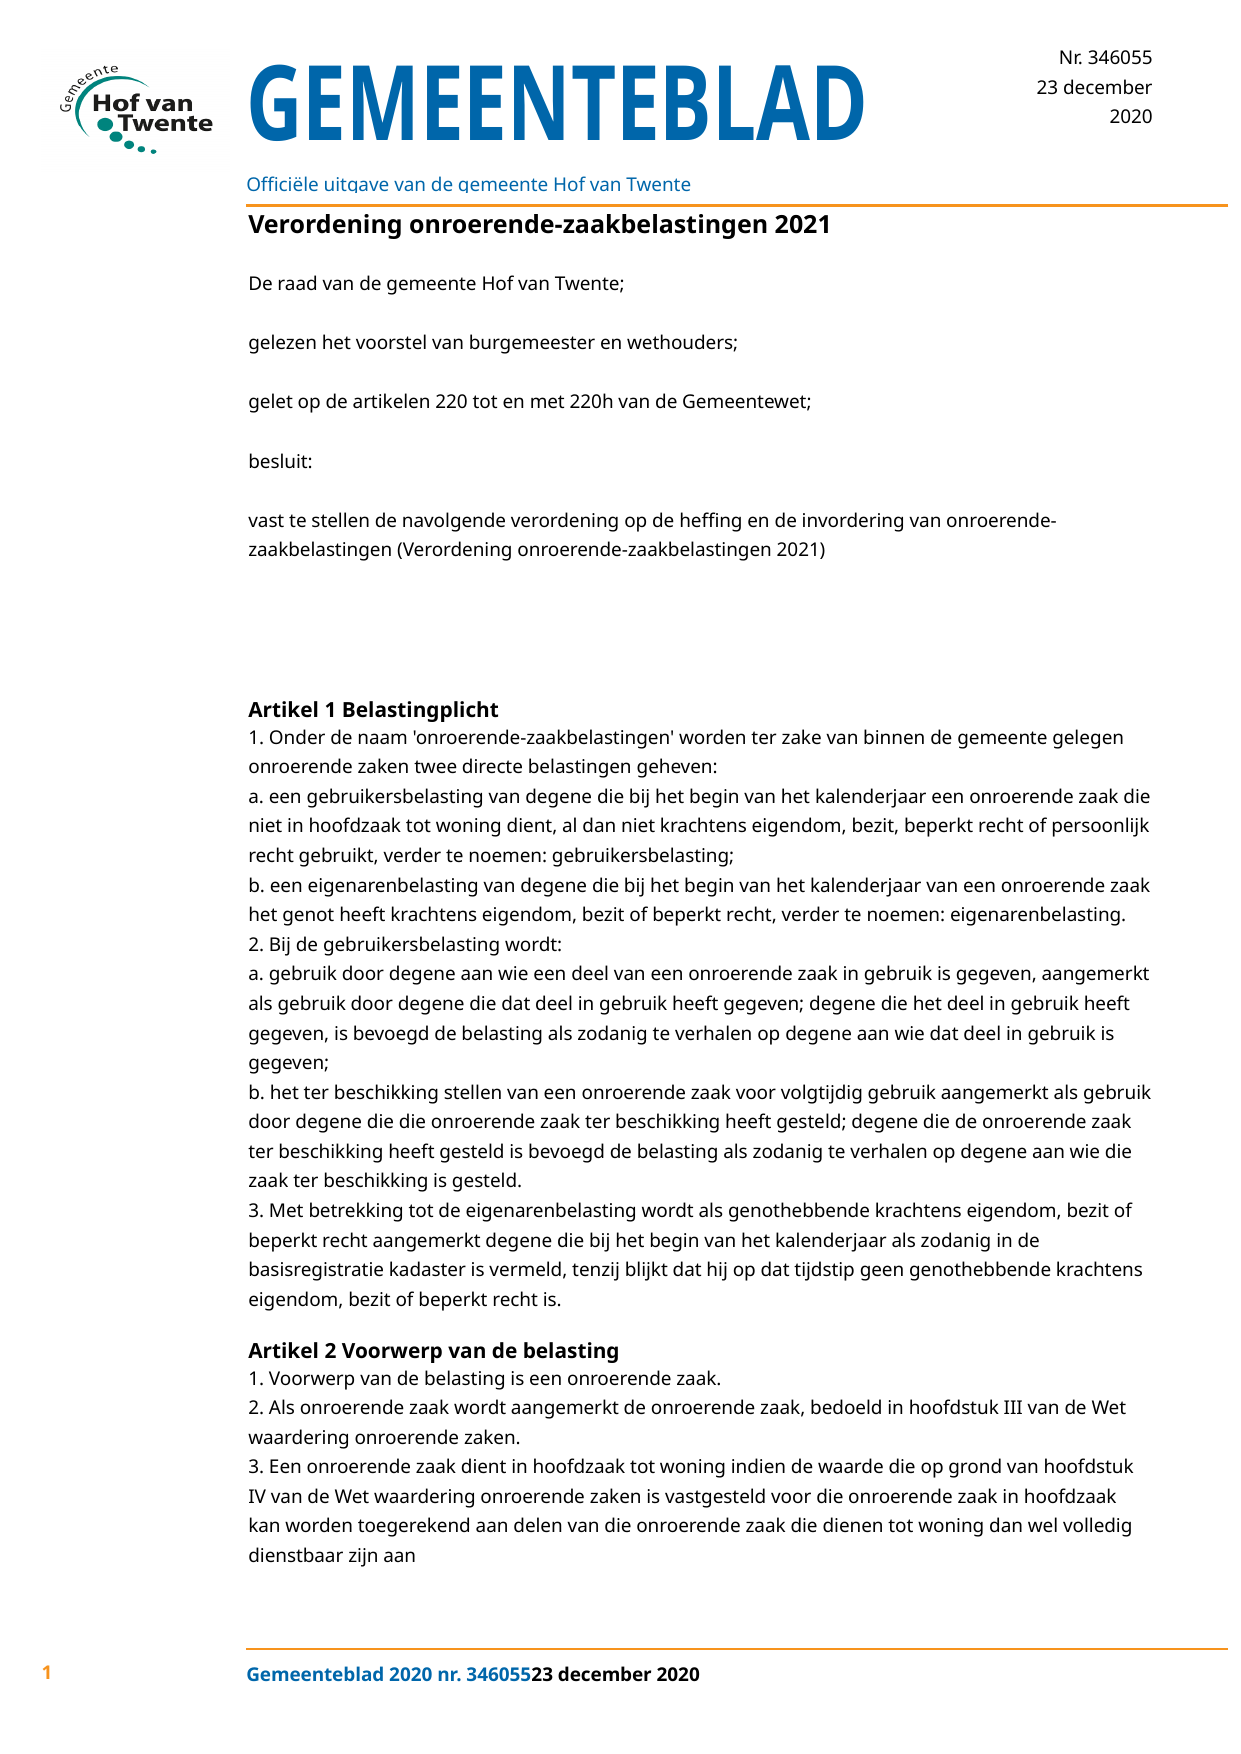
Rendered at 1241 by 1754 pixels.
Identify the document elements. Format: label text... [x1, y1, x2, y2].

text 2. Als onroerende zaak wordt aangemerkt de onroerende zaak, bedoeld in hoofdstuk III van de Wet waardering onroerende zaken. [248, 1394, 1152, 1450]
text Artikel 2 Voorwerp van de belasting [248, 1336, 1152, 1365]
text gelezen het voorstel van burgemeester en wethouders; [248, 329, 1152, 355]
text 3. Een onroerende zaak dient in hoofdzaak tot woning indien de waarde die op grond van hoofdstuk IV van de Wet waardering onroerende zaken is vastgesteld voor die onroerende zaak in hoofdzaak kan worden toegerekend aan delen van die onroerende zaak die dienen tot woning dan wel volledig dienstbaar zijn aan [248, 1453, 1152, 1568]
text 1. Onder de naam 'onroerende-zaakbelastingen' worden ter zake van binnen de gemeente gelegen onroerende zaken twee directe belastingen geheven: [248, 724, 1152, 779]
text Verordening onroerende-zaakbelastingen 2021 [248, 207, 1152, 241]
text besluit: [248, 448, 1152, 473]
text a. een gebruikersbelasting van degene die bij het begin van het kalenderjaar een onroerende zaak die niet in hoofdzaak tot woning dient, al dan niet krachtens eigendom, bezit, beperkt recht of persoonlijk recht gebruikt, verder te noemen: gebruikersbelasting; [248, 783, 1152, 868]
text a. gebruik door degene aan wie een deel van een onroerende zaak in gebruik is gegeven, aangemerkt als gebruik door degene die dat deel in gebruik heeft gegeven; degene die het deel in gebruik heeft gegeven, is bevoegd de belasting als zodanig te verhalen op degene aan wie dat deel in gebruik is gegeven; [248, 961, 1152, 1075]
text 1. Voorwerp van de belasting is een onroerende zaak. [248, 1365, 1152, 1391]
text 3. Met betrekking tot de eigenarenbelasting wordt als genothebbende krachtens eigendom, bezit of beperkt recht aangemerkt degene die bij het begin van het kalenderjaar als zodanig in de basisregistratie kadaster is vermeld, tenzij blijkt dat hij op dat tijdstip geen genothebbende krachtens eigendom, bezit of beperkt recht is. [248, 1197, 1152, 1312]
text gelet op de artikelen 220 tot en met 220h van de Gemeentewet; [248, 389, 1152, 414]
text b. het ter beschikking stellen van een onroerende zaak voor volgtijdig gebruik aangemerkt als gebruik door degene die die onroerende zaak ter beschikking heeft gesteld; degene die de onroerende zaak ter beschikking heeft gesteld is bevoegd de belasting als zodanig te verhalen op degene aan wie die zaak ter beschikking is gesteld. [248, 1079, 1152, 1193]
picture [41, 47, 231, 172]
text Artikel 1 Belastingplicht [248, 695, 1152, 724]
text vast te stellen de navolgende verordening op de heffing en de invordering van onroerende-zaakbelastingen (Verordening onroerende-zaakbelastingen 2021) [248, 507, 1152, 562]
text b. een eigenarenbelasting van degene die bij het begin van het kalenderjaar van een onroerende zaak het genot heeft krachtens eigendom, bezit of beperkt recht, verder te noemen: eigenarenbelasting. [248, 872, 1152, 927]
text 2. Bij de gebruikersbelasting wordt: [248, 931, 1152, 957]
text De raad van de gemeente Hof van Twente; [248, 270, 1152, 296]
